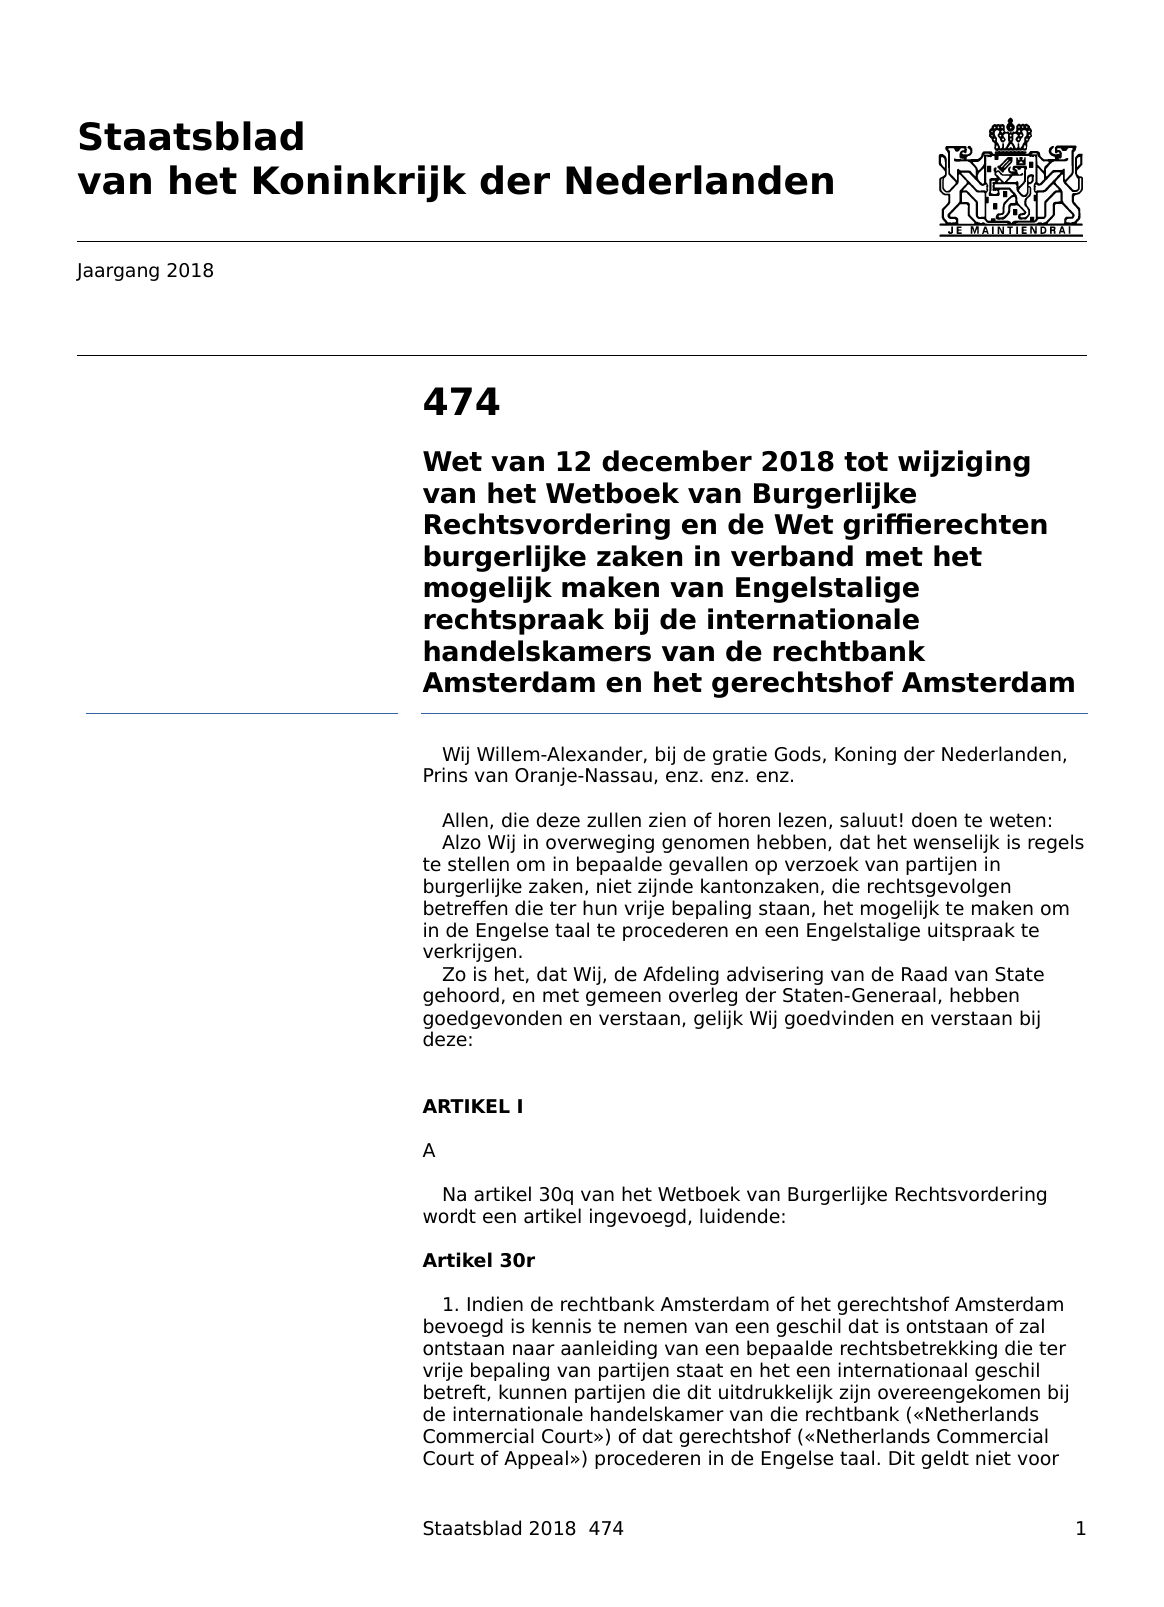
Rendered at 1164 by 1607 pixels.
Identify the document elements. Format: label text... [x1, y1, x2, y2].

text Wij Willem-Alexander, bij de gratie Gods, Koning der Nederlanden, Prins van Oranje-Nassau, enz. enz. enz. [422, 743, 1087, 787]
text Na artikel 30q van het Wetboek van Burgerlijke Rechtsvordering wordt een artikel ingevoegd, luidende: [422, 1184, 1087, 1228]
table_header Staatsblad van het Koninkrijk der Nederlanden [77, 100, 886, 241]
text 1. Indien de rechtbank Amsterdam of het gerechtshof Amsterdam bevoegd is kennis te nemen van een geschil dat is ontstaan of zal ontstaan naar aanleiding van een bepaalde rechtsbetrekking die ter vrije bepaling van partijen staat en het een internationaal geschil betreft, kunnen partijen die dit uitdrukkelijk zijn overeengekomen bij de internationale handelskamer van die rechtbank («Netherlands Commercial Court») of dat gerechtshof («Netherlands Commercial Court of Appeal») procederen in de Engelse taal. Dit geldt niet voor [422, 1294, 1087, 1470]
table_header [886, 100, 1087, 241]
table_cell Jaargang 2018 [77, 242, 1087, 355]
text A [422, 1140, 1087, 1162]
text Wet van 12 december 2018 tot wijziging van het Wetboek van Burgerlijke Rechtsvordering en de Wet griffierechten burgerlijke zaken in verband met het mogelijk maken van Engelstalige rechtspraak bij de internationale handelskamers van de rechtbank Amsterdam en het gerechtshof Amsterdam [422, 447, 1087, 699]
subtitle ARTIKEL I [422, 1096, 1087, 1118]
text Allen, die deze zullen zien of horen lezen, saluut! doen te weten: [422, 809, 1087, 832]
text Alzo Wij in overweging genomen hebben, dat het wenselijk is regels te stellen om in bepaalde gevallen op verzoek van partijen in burgerlijke zaken, niet zijnde kantonzaken, die rechtsgevolgen betreffen die ter hun vrije bepaling staan, het mogelijk te maken om in de Engelse taal te procederen en een Engelstalige uitspraak te verkrijgen. [422, 832, 1087, 963]
picture [936, 115, 1087, 240]
subtitle 474 [422, 381, 1087, 424]
text Zo is het, dat Wij, de Afdeling advisering van de Raad van State gehoord, en met gemeen overleg der Staten-Generaal, hebben goedgevonden en verstaan, gelijk Wij goedvinden en verstaan bij deze: [422, 963, 1087, 1051]
subtitle Artikel 30r [422, 1250, 1087, 1272]
